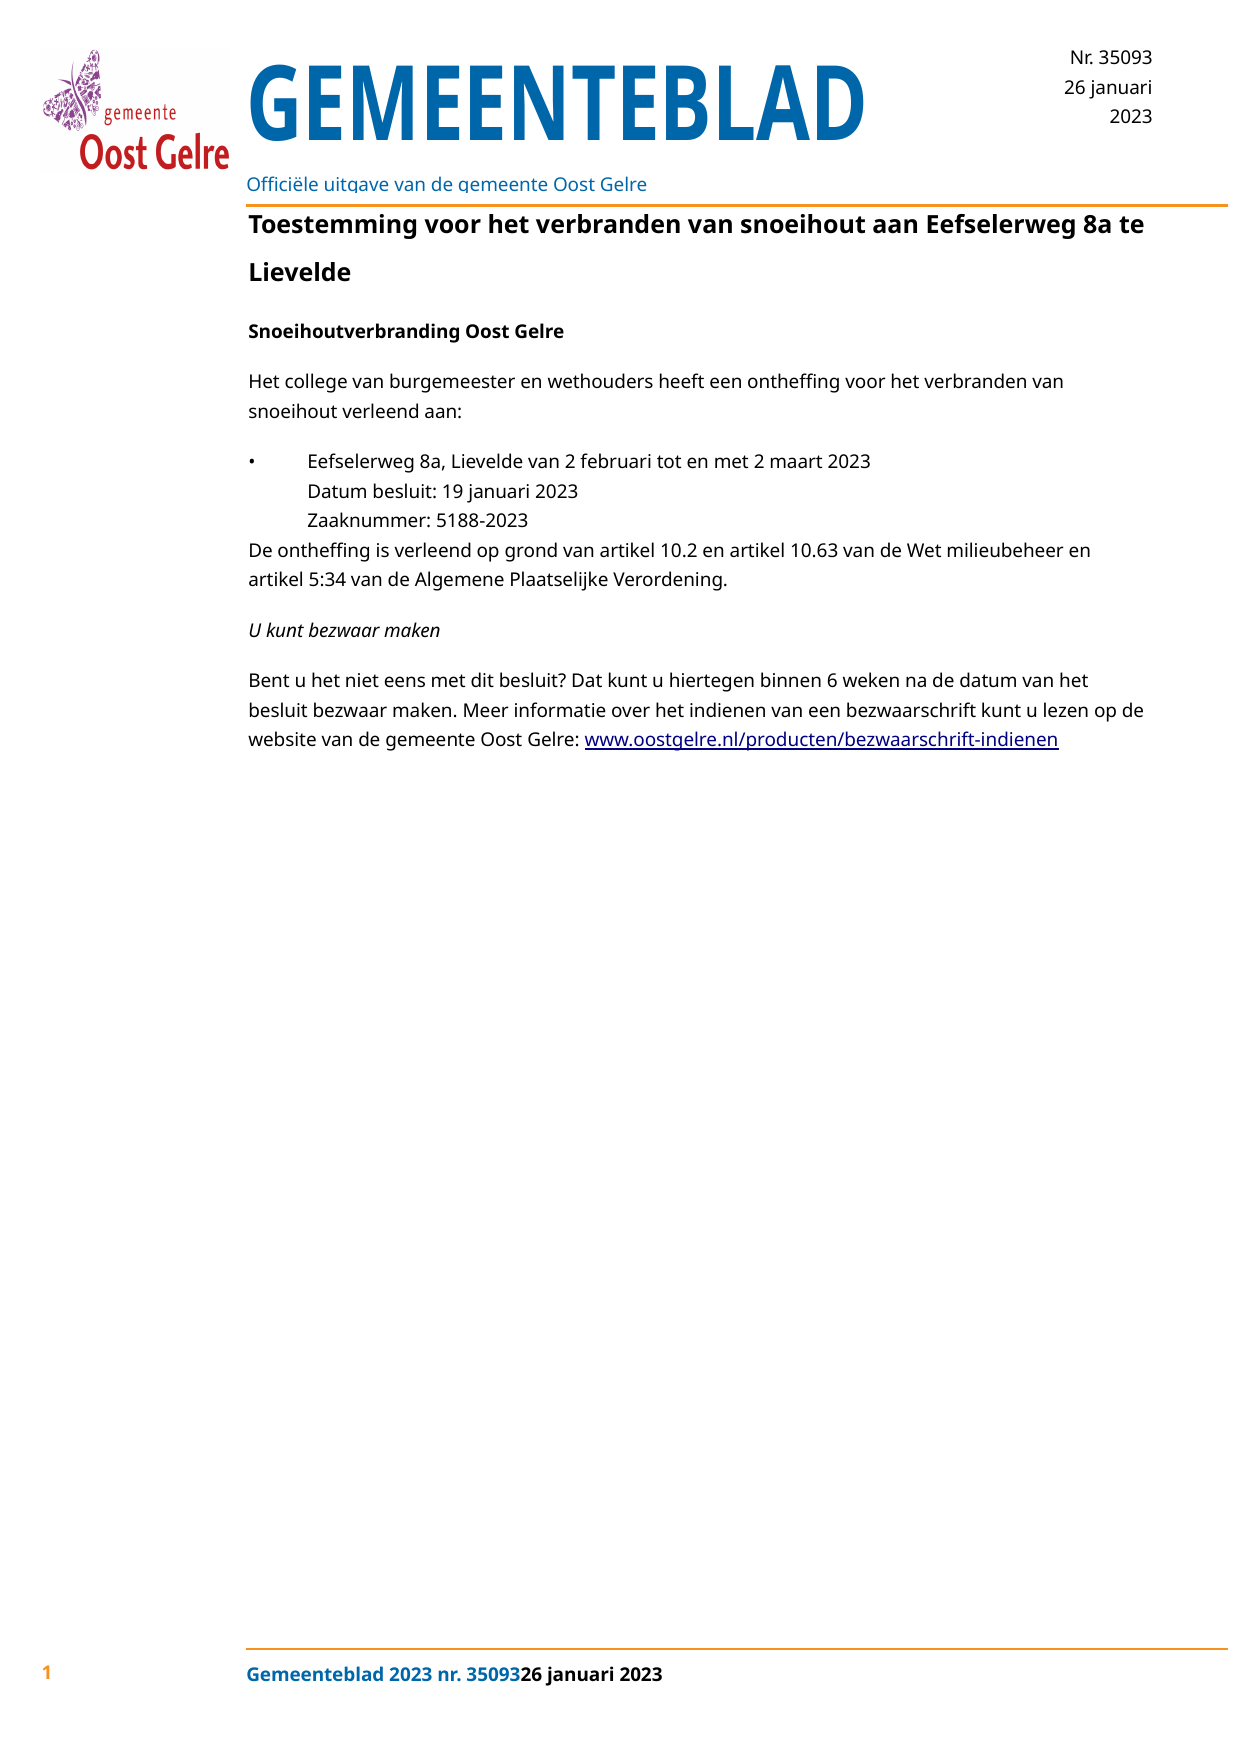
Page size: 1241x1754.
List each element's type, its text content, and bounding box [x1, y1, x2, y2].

text Toestemming voor het verbranden van snoeihout aan Eefselerweg 8a te Lievelde [248, 207, 1152, 288]
text De ontheffing is verleend op grond van artikel 10.2 en artikel 10.63 van de Wet milieubeheer en artikel 5:34 van de Algemene Plaatselijke Verordening. [248, 537, 1152, 592]
text Snoeihoutverbranding Oost Gelre [248, 318, 1152, 344]
list Datum besluit: 19 januari 2023 [248, 478, 1152, 504]
picture [41, 47, 231, 172]
list Eefselerweg 8a, Lievelde van 2 februari tot en met 2 maart 2023 [248, 448, 1152, 474]
text Bent u het niet eens met dit besluit? Dat kunt u hiertegen binnen 6 weken na de datum van het besluit bezwaar maken. Meer informatie over het indienen van een bezwaarschrift kunt u lezen op de website van de gemeente Oost Gelre: www.oostgelre.nl/producten/bezwaarschrift-indienen [248, 667, 1152, 752]
text U kunt bezwaar maken [248, 617, 1152, 643]
list Zaaknummer: 5188-2023 [248, 507, 1152, 533]
text Het college van burgemeester en wethouders heeft een ontheffing voor het verbranden van snoeihout verleend aan: [248, 368, 1152, 424]
